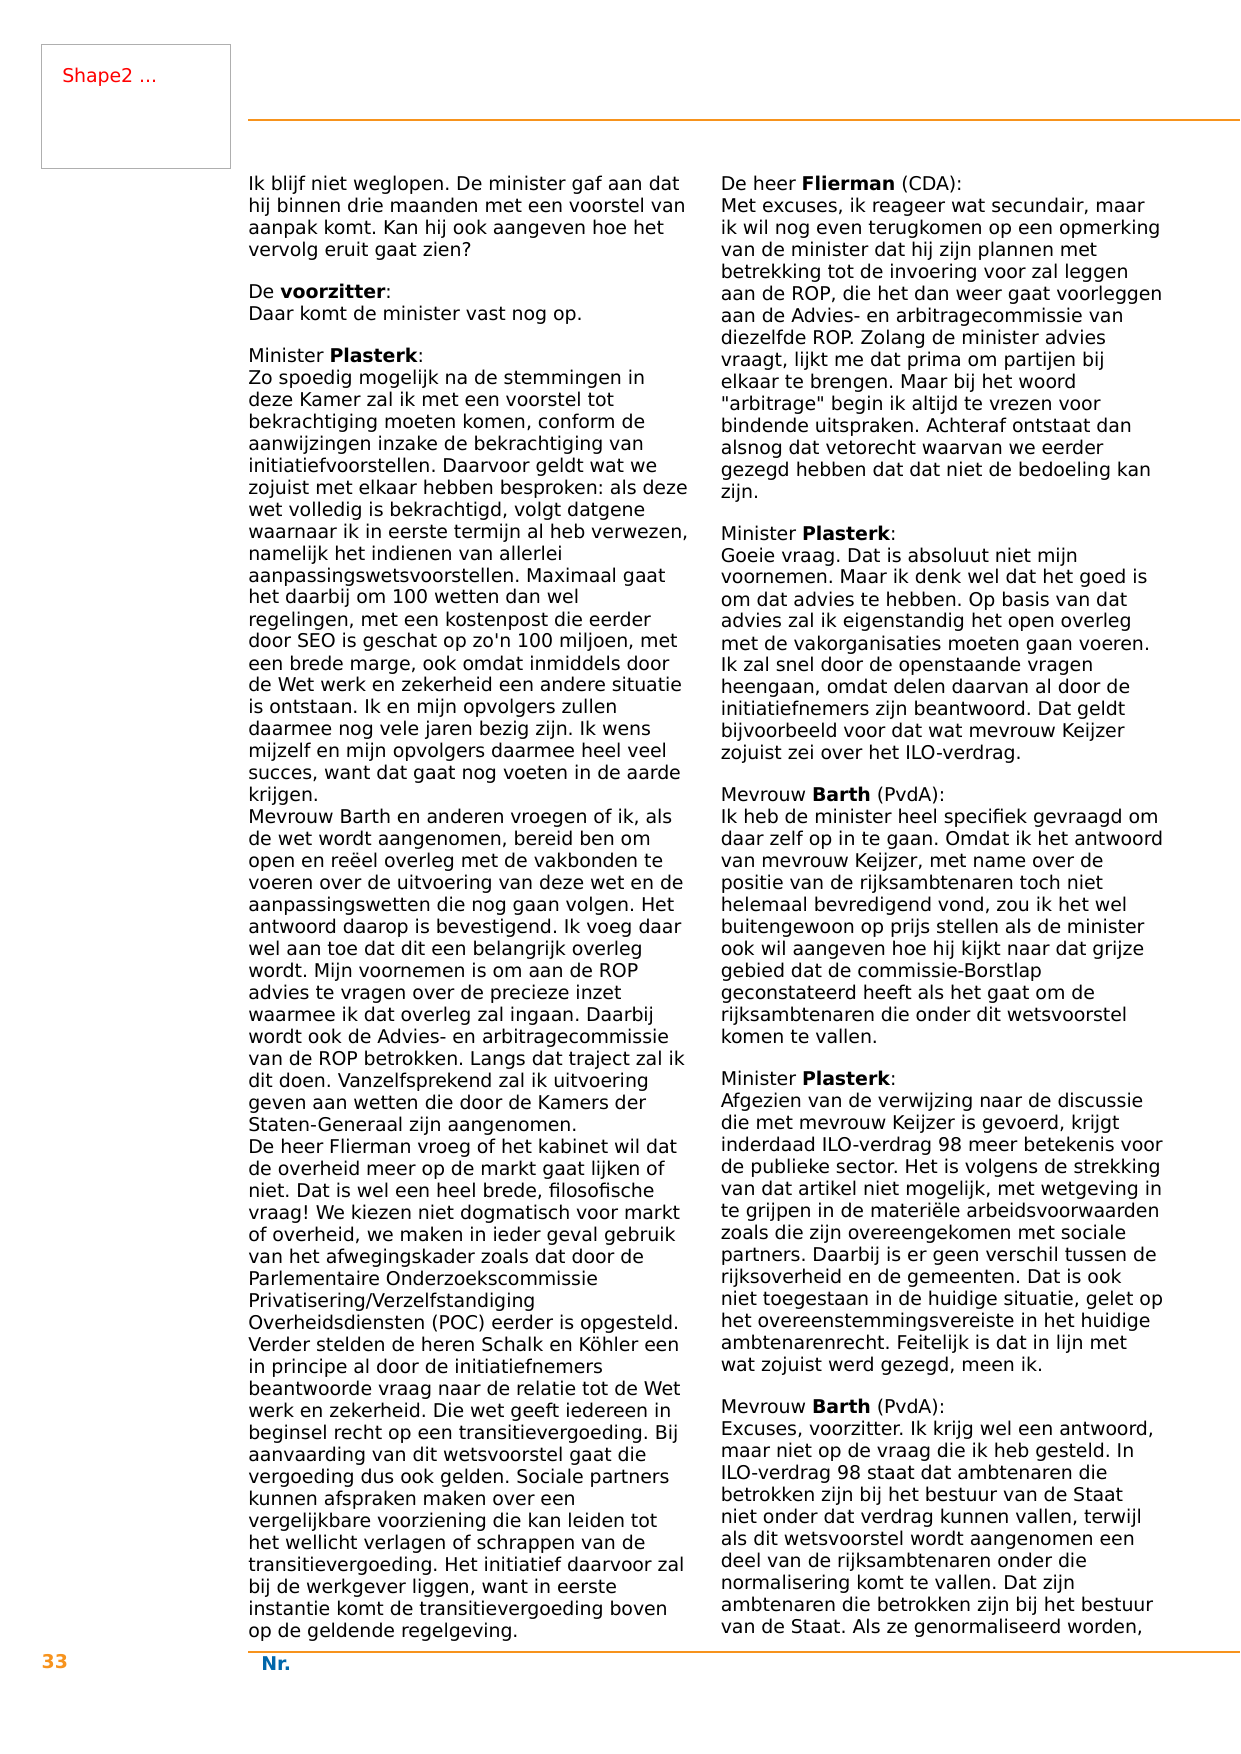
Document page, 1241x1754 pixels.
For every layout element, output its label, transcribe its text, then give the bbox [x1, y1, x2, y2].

text Minister Plasterk: [248, 345, 691, 367]
text Mevrouw Barth (PvdA): [721, 784, 1163, 806]
text Ik zal snel door de openstaande vragen heengaan, omdat delen daarvan al door de initiatiefnemers zijn beantwoord. Dat geldt bijvoorbeeld voor dat wat mevrouw Keijzer zojuist zei over het ILO-verdrag. [721, 654, 1163, 764]
text Ik heb de minister heel specifiek gevraagd om daar zelf op in te gaan. Omdat ik het antwoord van mevrouw Keijzer, met name over de positie van de rijksambtenaren toch niet helemaal bevredigend vond, zou ik het wel buitengewoon op prijs stellen als de minister ook wil aangeven hoe hij kijkt naar dat grijze gebied dat de commissie-Borstlap geconstateerd heeft als het gaat om de rijksambtenaren die onder dit wetsvoorstel komen te vallen. [721, 806, 1163, 1048]
text Ik blijf niet weglopen. De minister gaf aan dat hij binnen drie maanden met een voorstel van aanpak komt. Kan hij ook aangeven hoe het vervolg eruit gaat zien? [248, 173, 691, 261]
text Mevrouw Barth (PvdA): [721, 1396, 1163, 1418]
text De heer Flierman (CDA): [721, 173, 1163, 195]
text Excuses, voorzitter. Ik krijg wel een antwoord, maar niet op de vraag die ik heb gesteld. In ILO-verdrag 98 staat dat ambtenaren die betrokken zijn bij het bestuur van de Staat niet onder dat verdrag kunnen vallen, terwijl als dit wetsvoorstel wordt aangenomen een deel van de rijksambtenaren onder die normalisering komt te vallen. Dat zijn ambtenaren die betrokken zijn bij het bestuur van de Staat. Als ze genormaliseerd worden, [721, 1418, 1163, 1637]
text Zo spoedig mogelijk na de stemmingen in deze Kamer zal ik met een voorstel tot bekrachtiging moeten komen, conform de aanwijzingen inzake de bekrachtiging van initiatiefvoorstellen. Daarvoor geldt wat we zojuist met elkaar hebben besproken: als deze wet volledig is bekrachtigd, volgt datgene waarnaar ik in eerste termijn al heb verwezen, namelijk het indienen van allerlei aanpassingswetsvoorstellen. Maximaal gaat het daarbij om 100 wetten dan wel regelingen, met een kostenpost die eerder door SEO is geschat op zo'n 100 miljoen, met een brede marge, ook omdat inmiddels door de Wet werk en zekerheid een andere situatie is ontstaan. Ik en mijn opvolgers zullen daarmee nog vele jaren bezig zijn. Ik wens mijzelf en mijn opvolgers daarmee heel veel succes, want dat gaat nog voeten in de aarde krijgen. [248, 367, 691, 806]
text Daar komt de minister vast nog op. [248, 303, 691, 325]
text De heer Flierman vroeg of het kabinet wil dat de overheid meer op de markt gaat lijken of niet. Dat is wel een heel brede, filosofische vraag! We kiezen niet dogmatisch voor markt of overheid, we maken in ieder geval gebruik van het afwegingskader zoals dat door de Parlementaire Onderzoekscommissie Privatisering/Verzelfstandiging Overheidsdiensten (POC) eerder is opgesteld. Verder stelden de heren Schalk en Köhler een in principe al door de initiatiefnemers beantwoorde vraag naar de relatie tot de Wet werk en zekerheid. Die wet geeft iedereen in beginsel recht op een transitievergoeding. Bij aanvaarding van dit wetsvoorstel gaat die vergoeding dus ook gelden. Sociale partners kunnen afspraken maken over een vergelijkbare voorziening die kan leiden tot het wellicht verlagen of schrappen van de transitievergoeding. Het initiatief daarvoor zal bij de werkgever liggen, want in eerste instantie komt de transitievergoeding boven op de geldende regelgeving. [248, 1136, 691, 1641]
text Minister Plasterk: [721, 1068, 1163, 1090]
text Goeie vraag. Dat is absoluut niet mijn voornemen. Maar ik denk wel dat het goed is om dat advies te hebben. Op basis van dat advies zal ik eigenstandig het open overleg met de vakorganisaties moeten gaan voeren. [721, 544, 1163, 654]
text Minister Plasterk: [721, 522, 1163, 544]
text De voorzitter: [248, 281, 691, 303]
text Mevrouw Barth en anderen vroegen of ik, als de wet wordt aangenomen, bereid ben om open en reëel overleg met de vakbonden te voeren over de uitvoering van deze wet en de aanpassingswetten die nog gaan volgen. Het antwoord daarop is bevestigend. Ik voeg daar wel aan toe dat dit een belangrijk overleg wordt. Mijn voornemen is om aan de ROP advies te vragen over de precieze inzet waarmee ik dat overleg zal ingaan. Daarbij wordt ook de Advies- en arbitragecommissie van de ROP betrokken. Langs dat traject zal ik dit doen. Vanzelfsprekend zal ik uitvoering geven aan wetten die door de Kamers der Staten-Generaal zijn aangenomen. [248, 806, 691, 1136]
text Afgezien van de verwijzing naar de discussie die met mevrouw Keijzer is gevoerd, krijgt inderdaad ILO-verdrag 98 meer betekenis voor de publieke sector. Het is volgens de strekking van dat artikel niet mogelijk, met wetgeving in te grijpen in de materiële arbeidsvoorwaarden zoals die zijn overeengekomen met sociale partners. Daarbij is er geen verschil tussen de rijksoverheid en de gemeenten. Dat is ook niet toegestaan in de huidige situatie, gelet op het overeenstemmingsvereiste in het huidige ambtenarenrecht. Feitelijk is dat in lijn met wat zojuist werd gezegd, meen ik. [721, 1090, 1163, 1376]
text Met excuses, ik reageer wat secundair, maar ik wil nog even terugkomen op een opmerking van de minister dat hij zijn plannen met betrekking tot de invoering voor zal leggen aan de ROP, die het dan weer gaat voorleggen aan de Advies- en arbitragecommissie van diezelfde ROP. Zolang de minister advies vraagt, lijkt me dat prima om partijen bij elkaar te brengen. Maar bij het woord "arbitrage" begin ik altijd te vrezen voor bindende uitspraken. Achteraf ontstaat dan alsnog dat vetorecht waarvan we eerder gezegd hebben dat dat niet de bedoeling kan zijn. [721, 195, 1163, 502]
